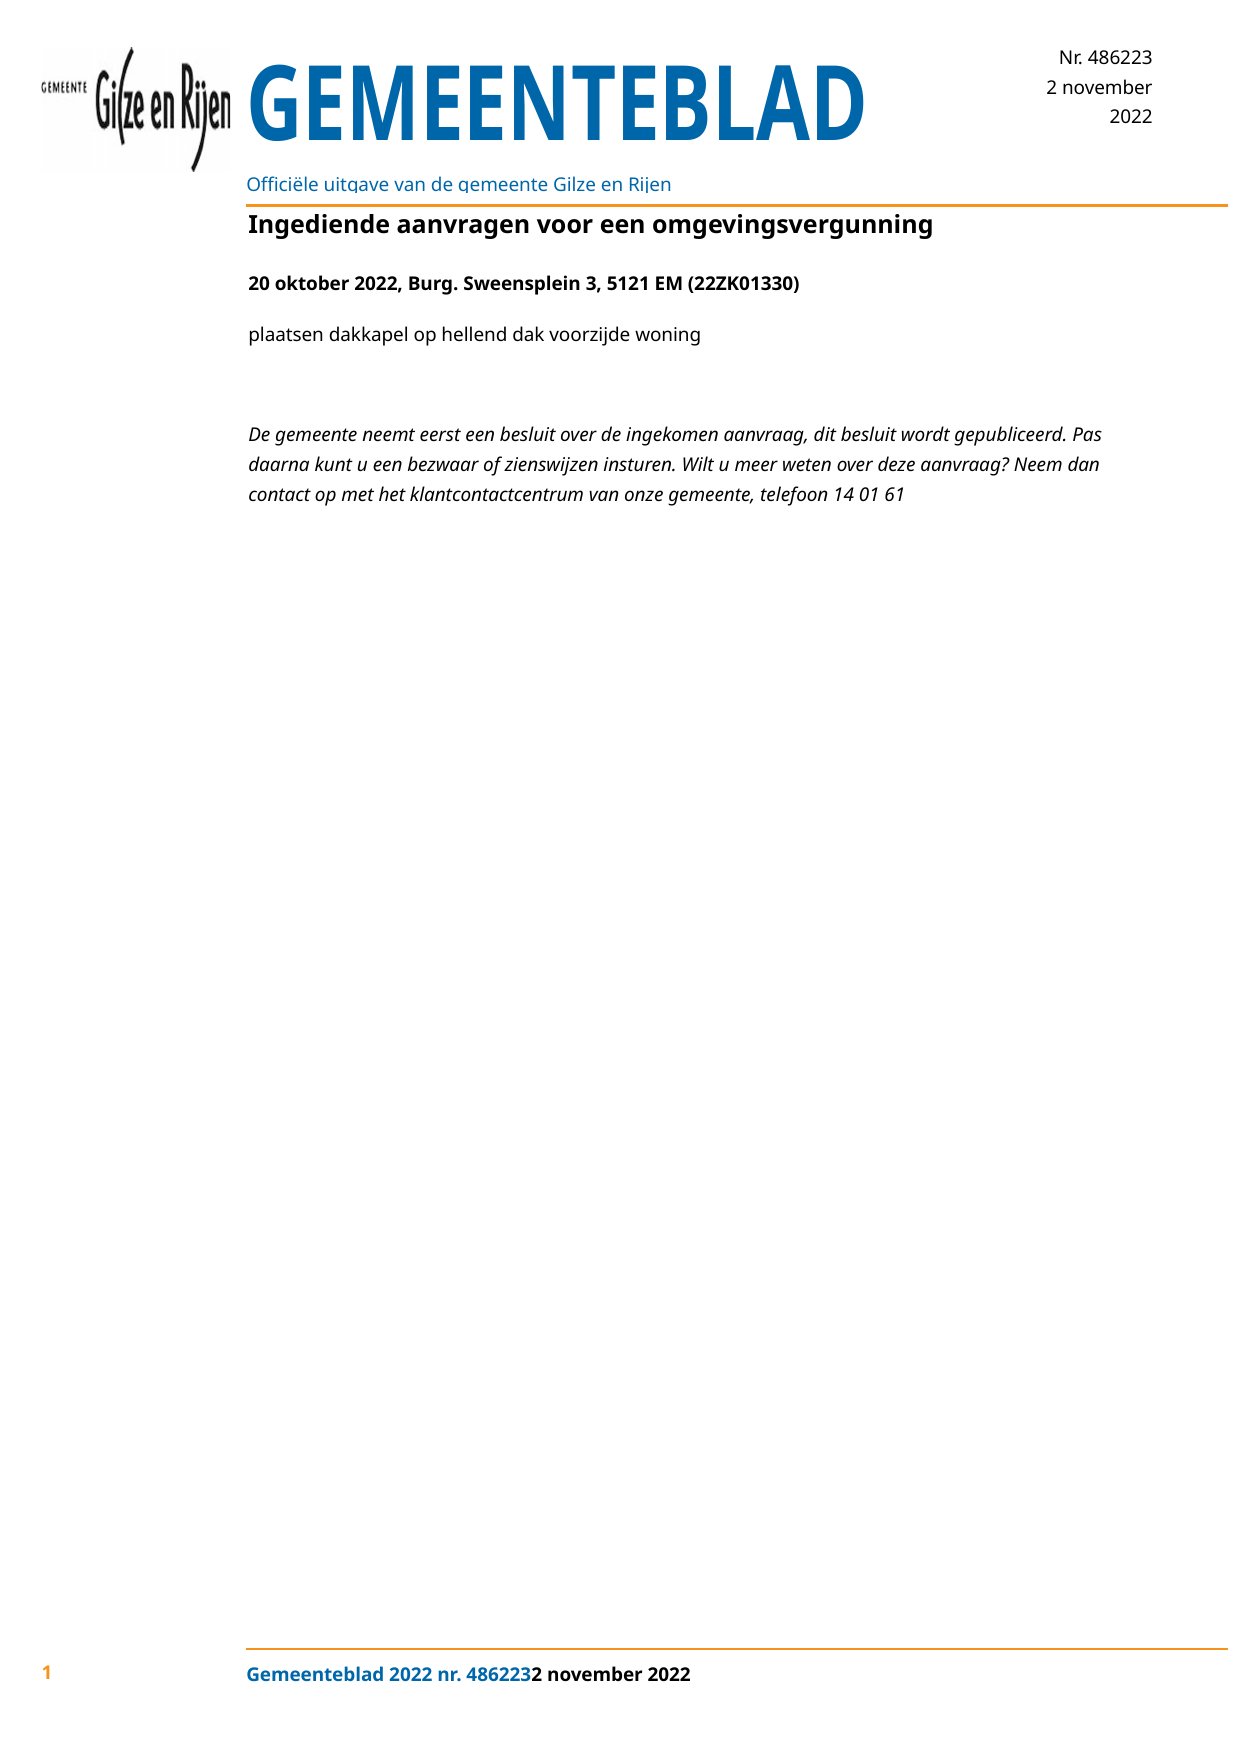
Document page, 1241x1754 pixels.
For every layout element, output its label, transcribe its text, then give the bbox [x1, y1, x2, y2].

text Ingediende aanvragen voor een omgevingsvergunning [248, 207, 1152, 241]
picture [41, 47, 231, 172]
text plaatsen dakkapel op hellend dak voorzijde woning [248, 321, 1152, 346]
text 20 oktober 2022, Burg. Sweensplein 3, 5121 EM (22ZK01330) [248, 270, 1152, 296]
text De gemeente neemt eerst een besluit over de ingekomen aanvraag, dit besluit wordt gepubliceerd. Pas daarna kunt u een bezwaar of zienswijzen insturen. Wilt u meer weten over deze aanvraag? Neem dan contact op met het klantcontactcentrum van onze gemeente, telefoon 14 01 61 [248, 422, 1152, 506]
